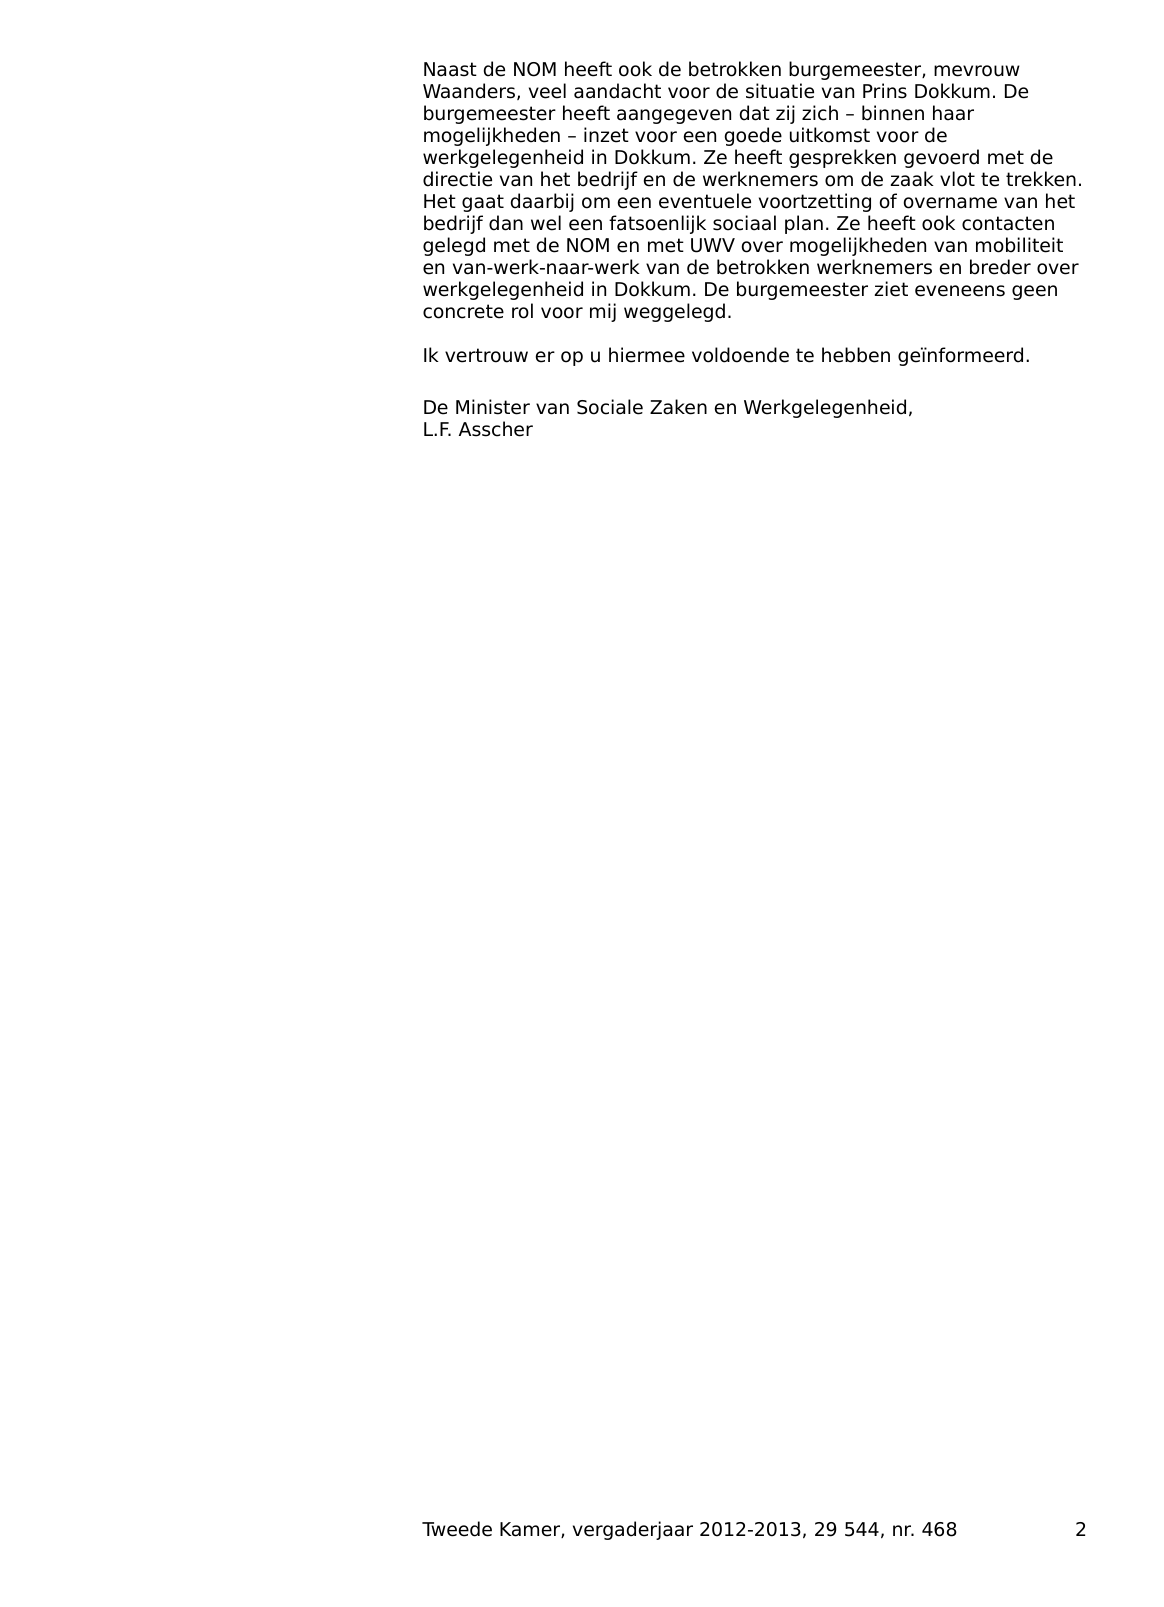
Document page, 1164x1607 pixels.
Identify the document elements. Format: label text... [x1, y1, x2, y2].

text De Minister van Sociale Zaken en Werkgelegenheid, L.F. Asscher [422, 397, 1087, 441]
text Ik vertrouw er op u hiermee voldoende te hebben geïnformeerd. [422, 345, 1087, 367]
text Naast de NOM heeft ook de betrokken burgemeester, mevrouw Waanders, veel aandacht voor de situatie van Prins Dokkum. De burgemeester heeft aangegeven dat zij zich – binnen haar mogelijkheden – inzet voor een goede uitkomst voor de werkgelegenheid in Dokkum. Ze heeft gesprekken gevoerd met de directie van het bedrijf en de werknemers om de zaak vlot te trekken. Het gaat daarbij om een eventuele voortzetting of overname van het bedrijf dan wel een fatsoenlijk sociaal plan. Ze heeft ook contacten gelegd met de NOM en met UWV over mogelijkheden van mobiliteit en van-werk-naar-werk van de betrokken werknemers en breder over werkgelegenheid in Dokkum. De burgemeester ziet eveneens geen concrete rol voor mij weggelegd. [422, 59, 1087, 323]
